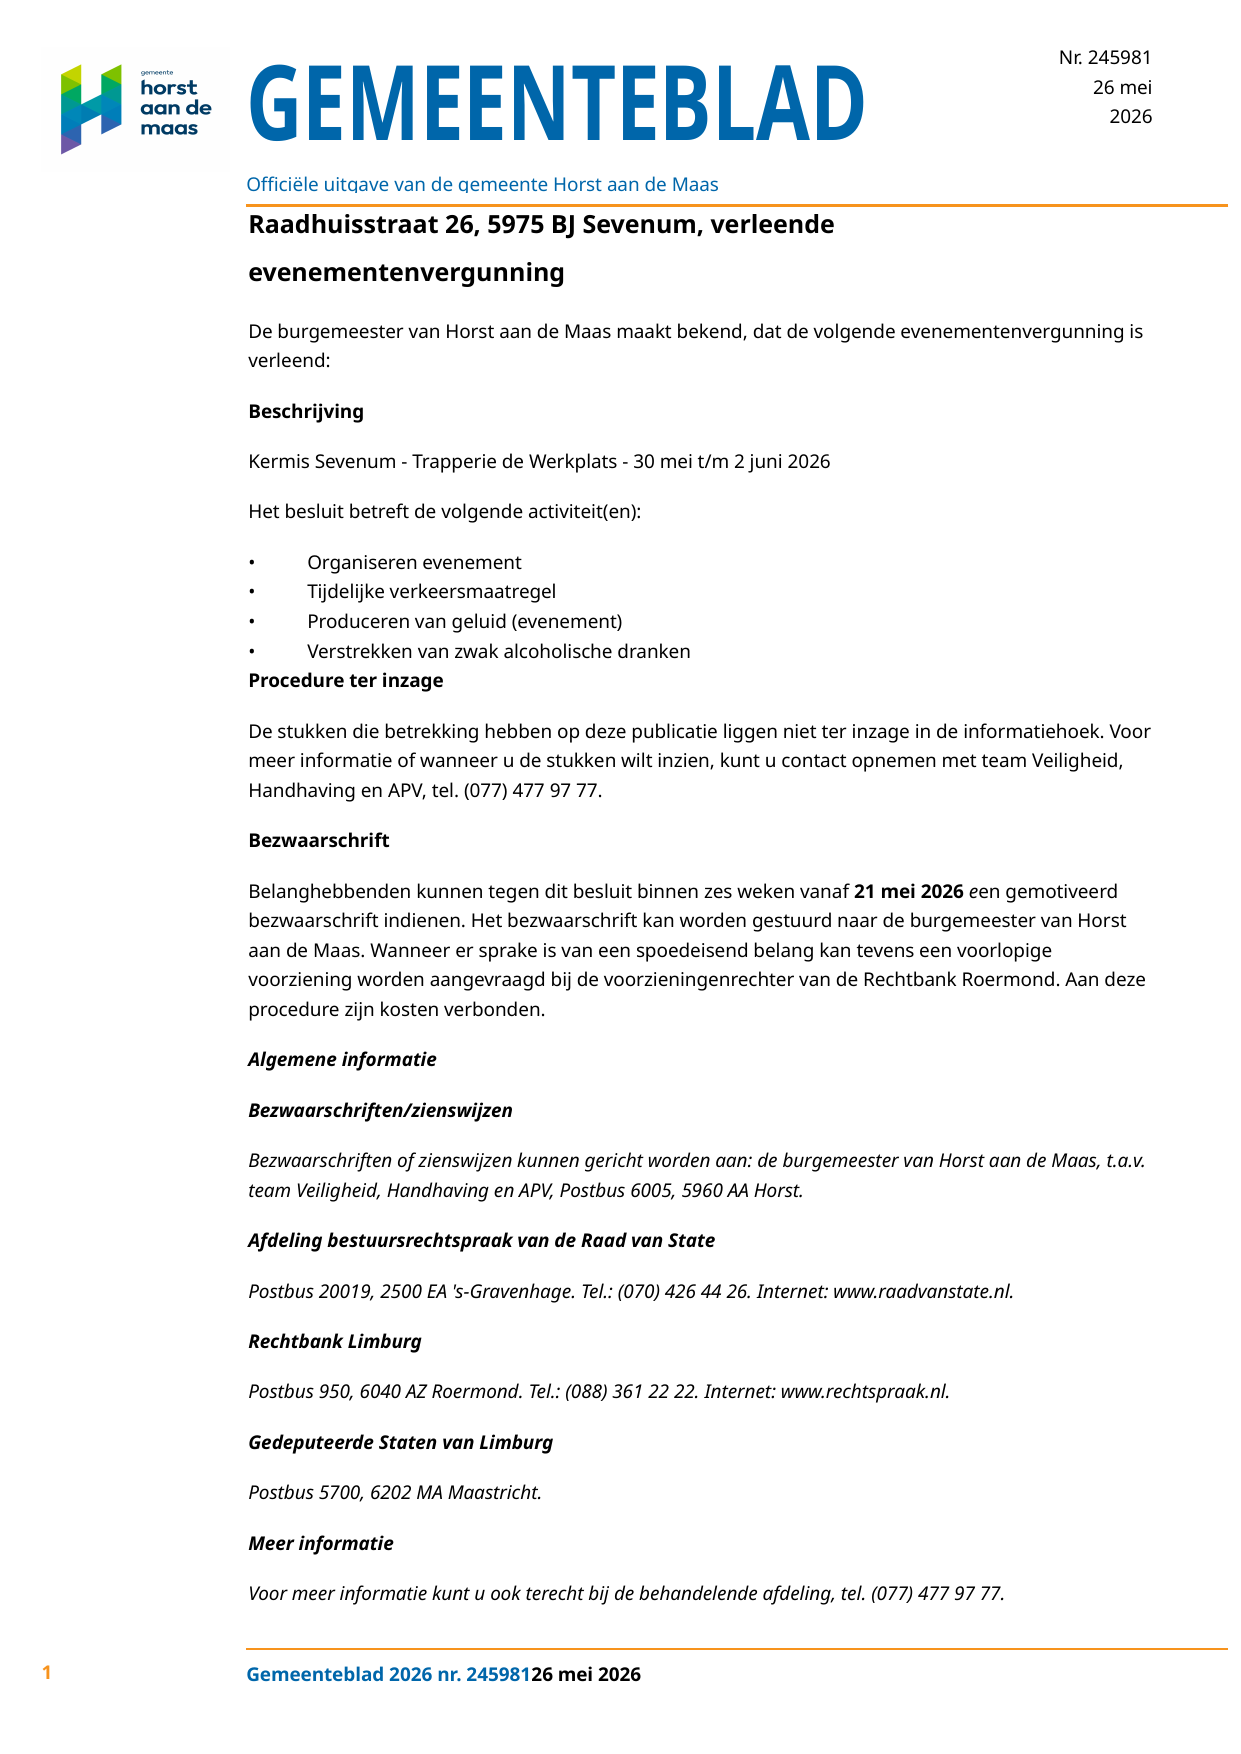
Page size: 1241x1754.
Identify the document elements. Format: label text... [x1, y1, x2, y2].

text Bezwaarschriften/zienswijzen [248, 1097, 1152, 1123]
text Meer informatie [248, 1530, 1152, 1556]
text Algemene informatie [248, 1047, 1152, 1072]
text Voor meer informatie kunt u ook terecht bij de behandelende afdeling, tel. (077) 477 97 77. [248, 1580, 1152, 1606]
text Kermis Sevenum - Trapperie de Werkplats - 30 mei t/m 2 juni 2026 [248, 448, 1152, 474]
text Afdeling bestuursrechtspraak van de Raad van State [248, 1227, 1152, 1253]
list Tijdelijke verkeersmaatregel [248, 579, 1152, 604]
text Bezwaarschrift [248, 827, 1152, 853]
text Beschrijving [248, 398, 1152, 424]
list Organiseren evenement [248, 549, 1152, 575]
list Verstrekken van zwak alcoholische dranken [248, 638, 1152, 664]
text Raadhuisstraat 26, 5975 BJ Sevenum, verleende evenementenvergunning [248, 207, 1152, 288]
text Belanghebbenden kunnen tegen dit besluit binnen zes weken vanaf 21 mei 2026 een gemotiveerd bezwaarschrift indienen. Het bezwaarschrift kan worden gestuurd naar de burgemeester van Horst aan de Maas. Wanneer er sprake is van een spoedeisend belang kan tevens een voorlopige voorziening worden aangevraagd bij de voorzieningenrechter van de Rechtbank Roermond. Aan deze procedure zijn kosten verbonden. [248, 878, 1152, 1022]
picture [41, 47, 231, 172]
text De stukken die betrekking hebben op deze publicatie liggen niet ter inzage in de informatiehoek. Voor meer informatie of wanneer u de stukken wilt inzien, kunt u contact opnemen met team Veiligheid, Handhaving en APV, tel. (077) 477 97 77. [248, 718, 1152, 803]
text Gedeputeerde Staten van Limburg [248, 1429, 1152, 1455]
list Produceren van geluid (evenement) [248, 608, 1152, 634]
text Rechtbank Limburg [248, 1328, 1152, 1354]
text Het besluit betreft de volgende activiteit(en): [248, 499, 1152, 524]
text Postbus 950, 6040 AZ Roermond. Tel.: (088) 361 22 22. Internet: www.rechtspraak.nl. [248, 1379, 1152, 1404]
text Procedure ter inzage [248, 667, 1152, 693]
text Postbus 20019, 2500 EA 's-Gravenhage. Tel.: (070) 426 44 26. Internet: www.raadvanstate.nl. [248, 1278, 1152, 1304]
text Bezwaarschriften of zienswijzen kunnen gericht worden aan: de burgemeester van Horst aan de Maas, t.a.v. team Veiligheid, Handhaving en APV, Postbus 6005, 5960 AA Horst. [248, 1147, 1152, 1203]
text De burgemeester van Horst aan de Maas maakt bekend, dat de volgende evenementenvergunning is verleend: [248, 318, 1152, 373]
text Postbus 5700, 6202 MA Maastricht. [248, 1479, 1152, 1505]
